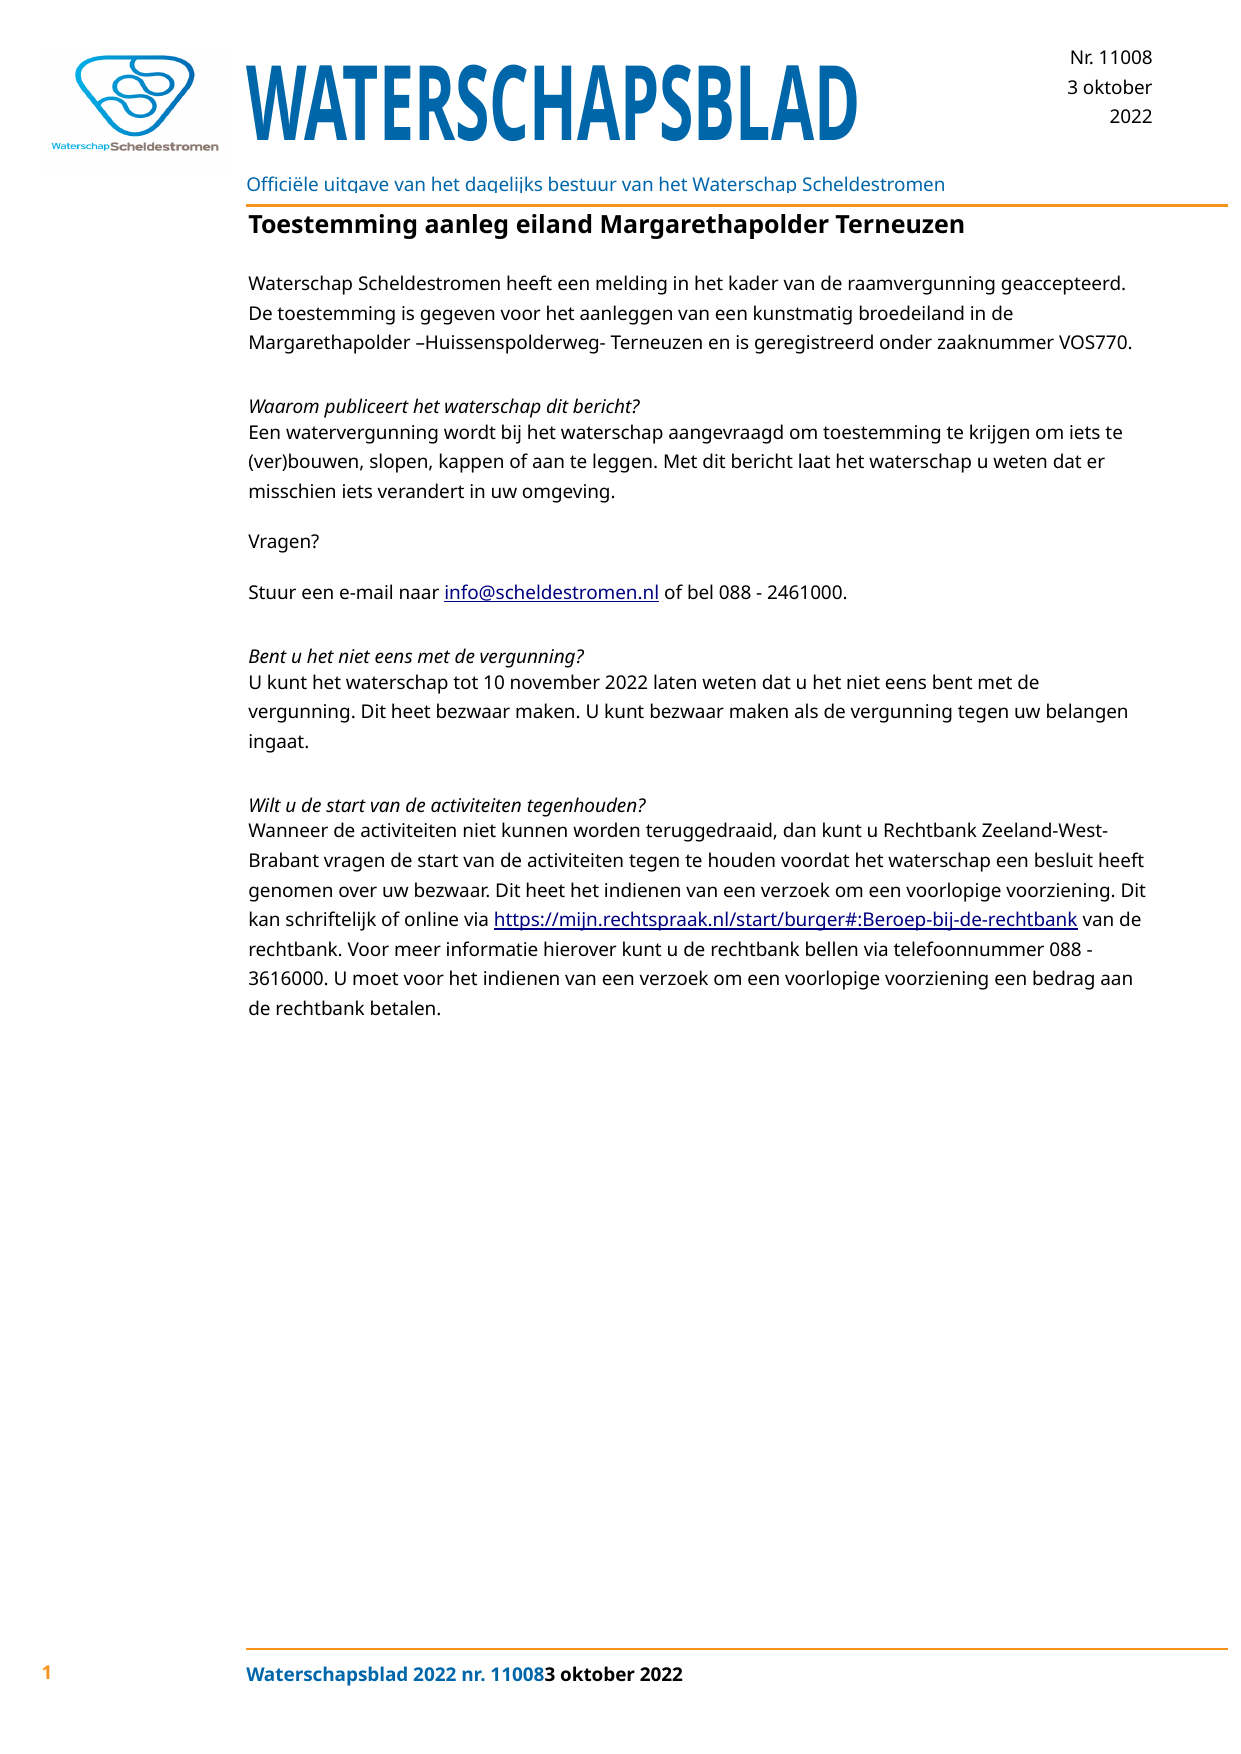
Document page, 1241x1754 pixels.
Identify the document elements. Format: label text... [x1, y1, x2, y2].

text Wanneer de activiteiten niet kunnen worden teruggedraaid, dan kunt u Rechtbank Zeeland-West-Brabant vragen de start van de activiteiten tegen te houden voordat het waterschap een besluit heeft genomen over uw bezwaar. Dit heet het indienen van een verzoek om een voorlopige voorziening. Dit kan schriftelijk of online via https://mijn.rechtspraak.nl/start/burger#:Beroep-bij-de-rechtbank van de rechtbank. Voor meer informatie hierover kunt u de rechtbank bellen via telefoonnummer 088 - 3616000. U moet voor het indienen van een verzoek om een voorlopige voorziening een bedrag aan de rechtbank betalen. [248, 818, 1152, 1021]
text Stuur een e-mail naar info@scheldestromen.nl of bel 088 - 2461000. [248, 579, 1152, 605]
text Wilt u de start van de activiteiten tegenhouden? [248, 792, 1152, 818]
text Toestemming aanleg eiland Margarethapolder Terneuzen [248, 207, 1152, 241]
text U kunt het waterschap tot 10 november 2022 laten weten dat u het niet eens bent met de vergunning. Dit heet bezwaar maken. U kunt bezwaar maken als de vergunning tegen uw belangen ingaat. [248, 669, 1152, 754]
text Vragen? [248, 529, 1152, 554]
text Waterschap Scheldestromen heeft een melding in het kader van de raamvergunning geaccepteerd. De toestemming is gegeven voor het aanleggen van een kunstmatig broedeiland in de Margarethapolder –Huissenspolderweg- Terneuzen en is geregistreerd onder zaaknummer VOS770. [248, 270, 1152, 355]
text Bent u het niet eens met de vergunning? [248, 643, 1152, 669]
text Een watervergunning wordt bij het waterschap aangevraagd om toestemming te krijgen om iets te (ver)bouwen, slopen, kappen of aan te leggen. Met dit bericht laat het waterschap u weten dat er misschien iets verandert in uw omgeving. [248, 419, 1152, 504]
picture [41, 47, 231, 172]
text Waarom publiceert het waterschap dit bericht? [248, 393, 1152, 419]
